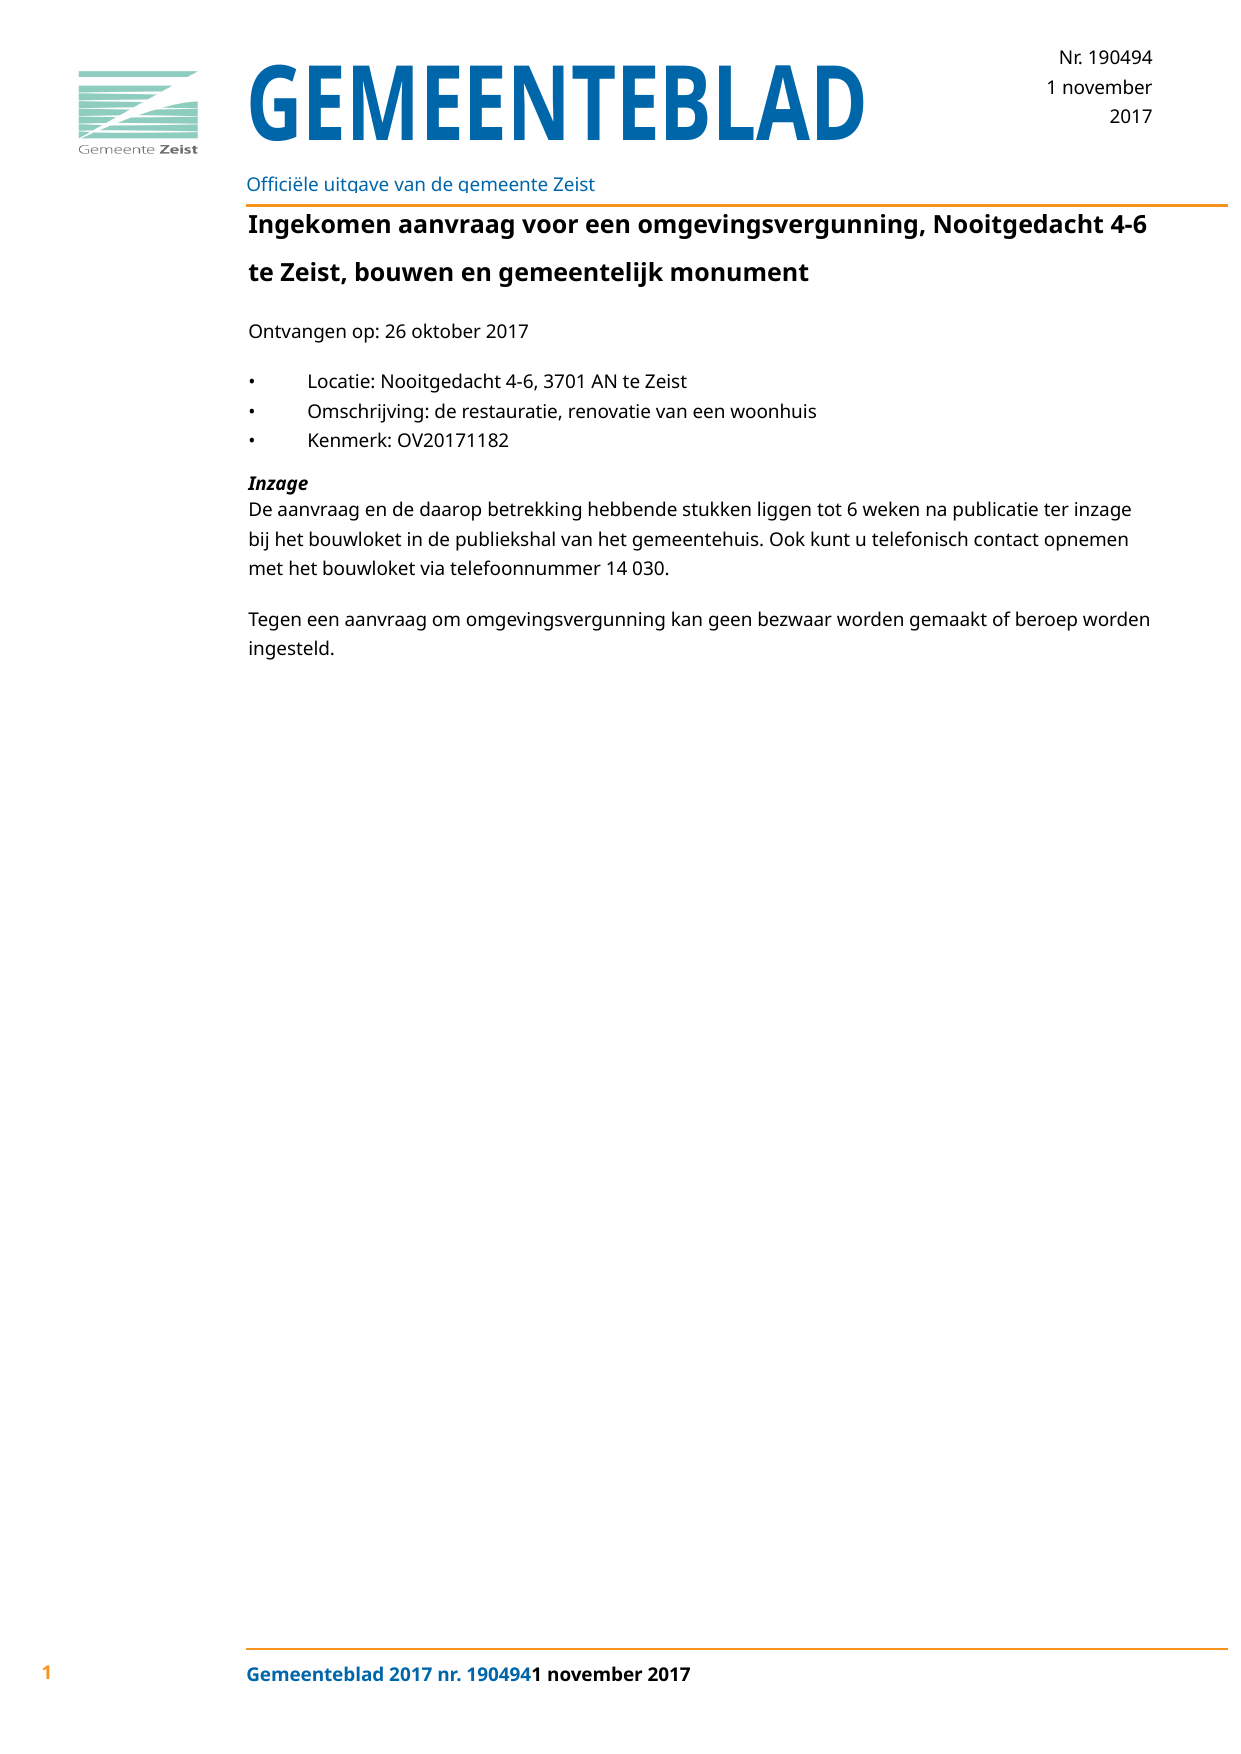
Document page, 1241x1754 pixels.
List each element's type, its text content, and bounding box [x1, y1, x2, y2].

picture [41, 47, 231, 172]
text Tegen een aanvraag om omgevingsvergunning kan geen bezwaar worden gemaakt of beroep worden ingesteld. [248, 606, 1152, 661]
text Ingekomen aanvraag voor een omgevingsvergunning, Nooitgedacht 4-6 te Zeist, bouwen en gemeentelijk monument [248, 207, 1152, 288]
text Ontvangen op: 26 oktober 2017 [248, 318, 1152, 344]
text De aanvraag en de daarop betrekking hebbende stukken liggen tot 6 weken na publicatie ter inzage bij het bouwloket in de publiekshal van het gemeentehuis. Ook kunt u telefonisch contact opnemen met het bouwloket via telefoonnummer 14 030. [248, 496, 1152, 581]
list Locatie: Nooitgedacht 4-6, 3701 AN te Zeist [248, 368, 1152, 394]
list Kenmerk: OV20171182 [248, 427, 1152, 453]
text Inzage [248, 471, 1152, 496]
list Omschrijving: de restauratie, renovatie van een woonhuis [248, 398, 1152, 424]
